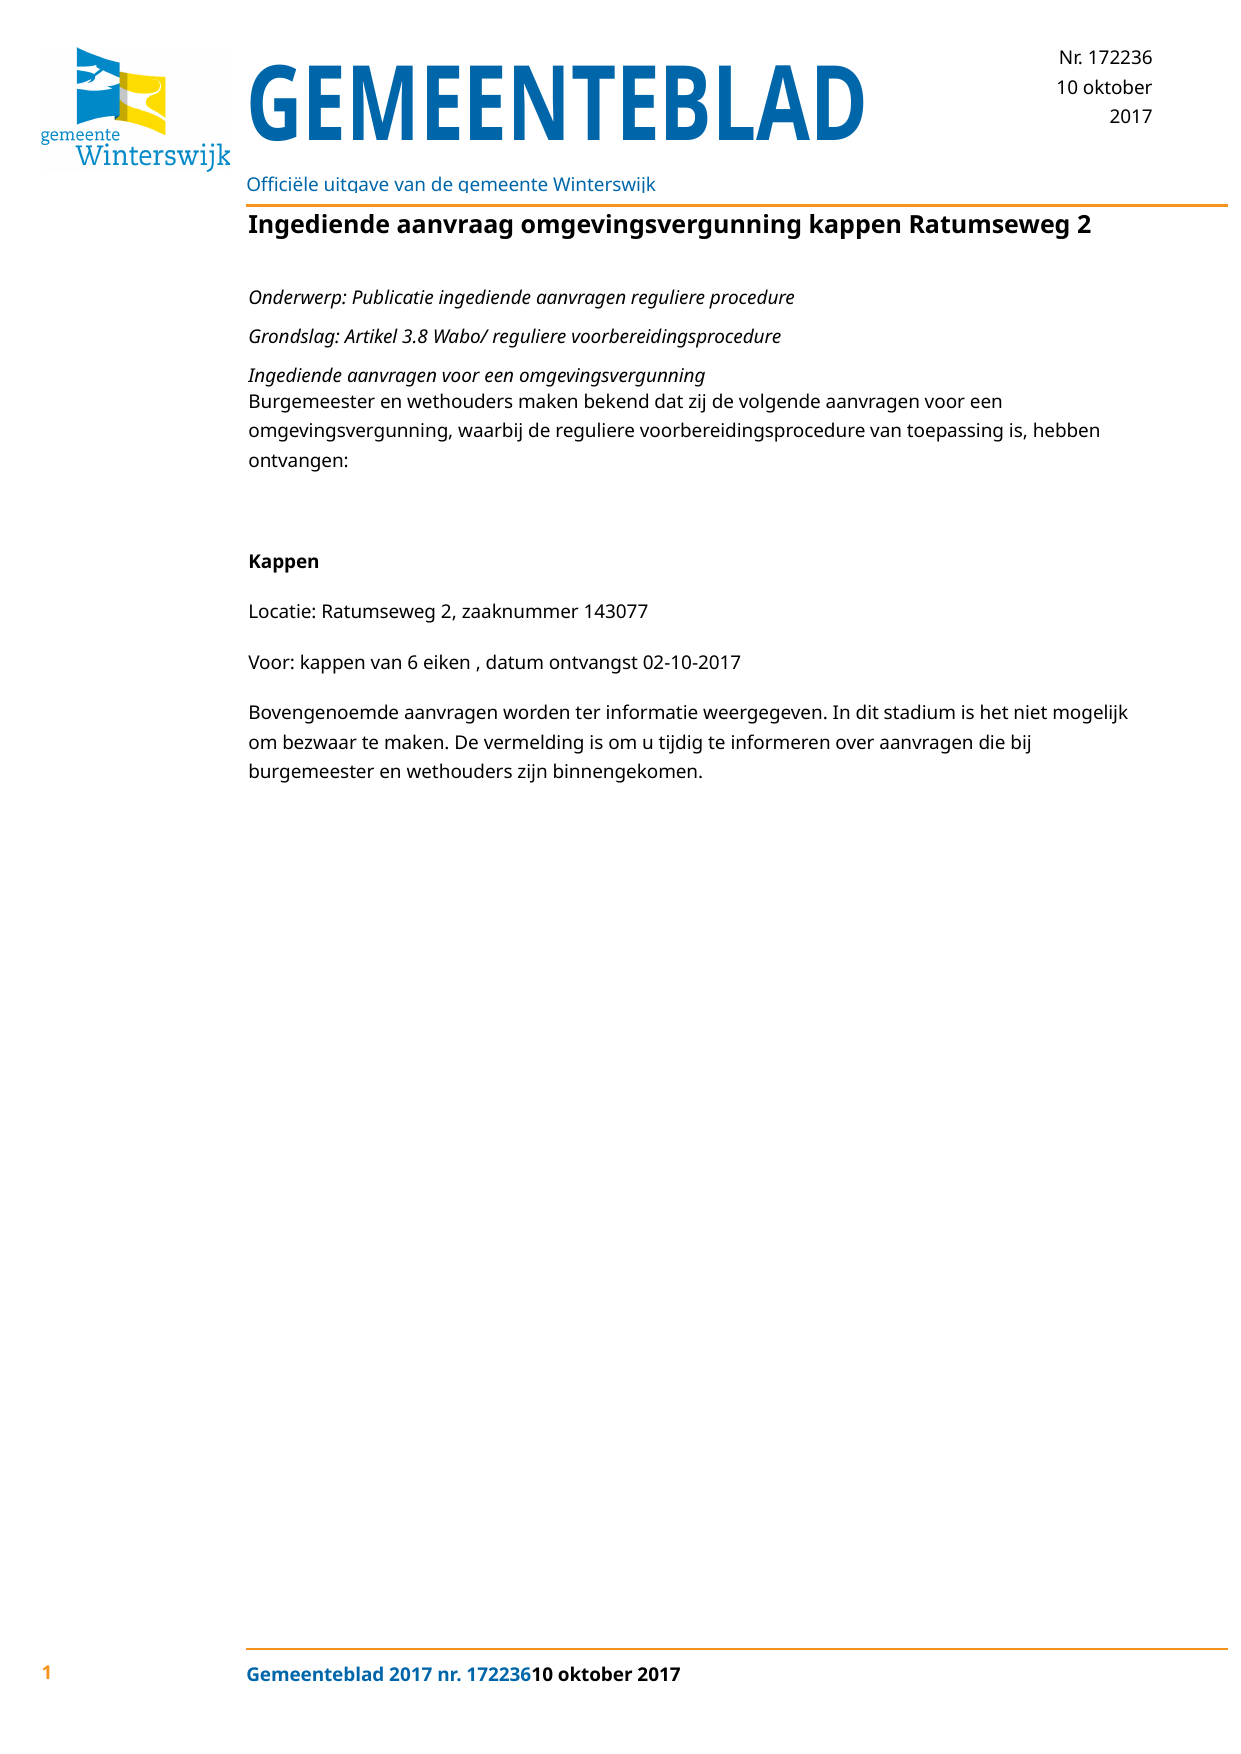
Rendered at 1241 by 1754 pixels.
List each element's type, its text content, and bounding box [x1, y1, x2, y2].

picture [225, 153, 231, 162]
text Voor: kappen van 6 eiken , datum ontvangst 02-10-2017 [248, 649, 1152, 675]
text Onderwerp: Publicatie ingediende aanvragen reguliere procedure [248, 284, 1152, 309]
text Kappen [248, 548, 1152, 574]
text Ingediende aanvraag omgevingsvergunning kappen Ratumseweg 2 [248, 207, 1152, 241]
picture [41, 47, 231, 172]
text Ingediende aanvragen voor een omgevingsvergunning [248, 362, 1152, 388]
text Bovengenoemde aanvragen worden ter informatie weergegeven. In dit stadium is het niet mogelijk om bezwaar te maken. De vermelding is om u tijdig te informeren over aanvragen die bij burgemeester en wethouders zijn binnengekomen. [248, 699, 1152, 784]
text Grondslag: Artikel 3.8 Wabo/ reguliere voorbereidingsprocedure [248, 323, 1152, 349]
text Burgemeester en wethouders maken bekend dat zij de volgende aanvragen voor een omgevingsvergunning, waarbij de reguliere voorbereidingsprocedure van toepassing is, hebben ontvangen: [248, 388, 1152, 473]
text Locatie: Ratumseweg 2, zaaknummer 143077 [248, 598, 1152, 624]
